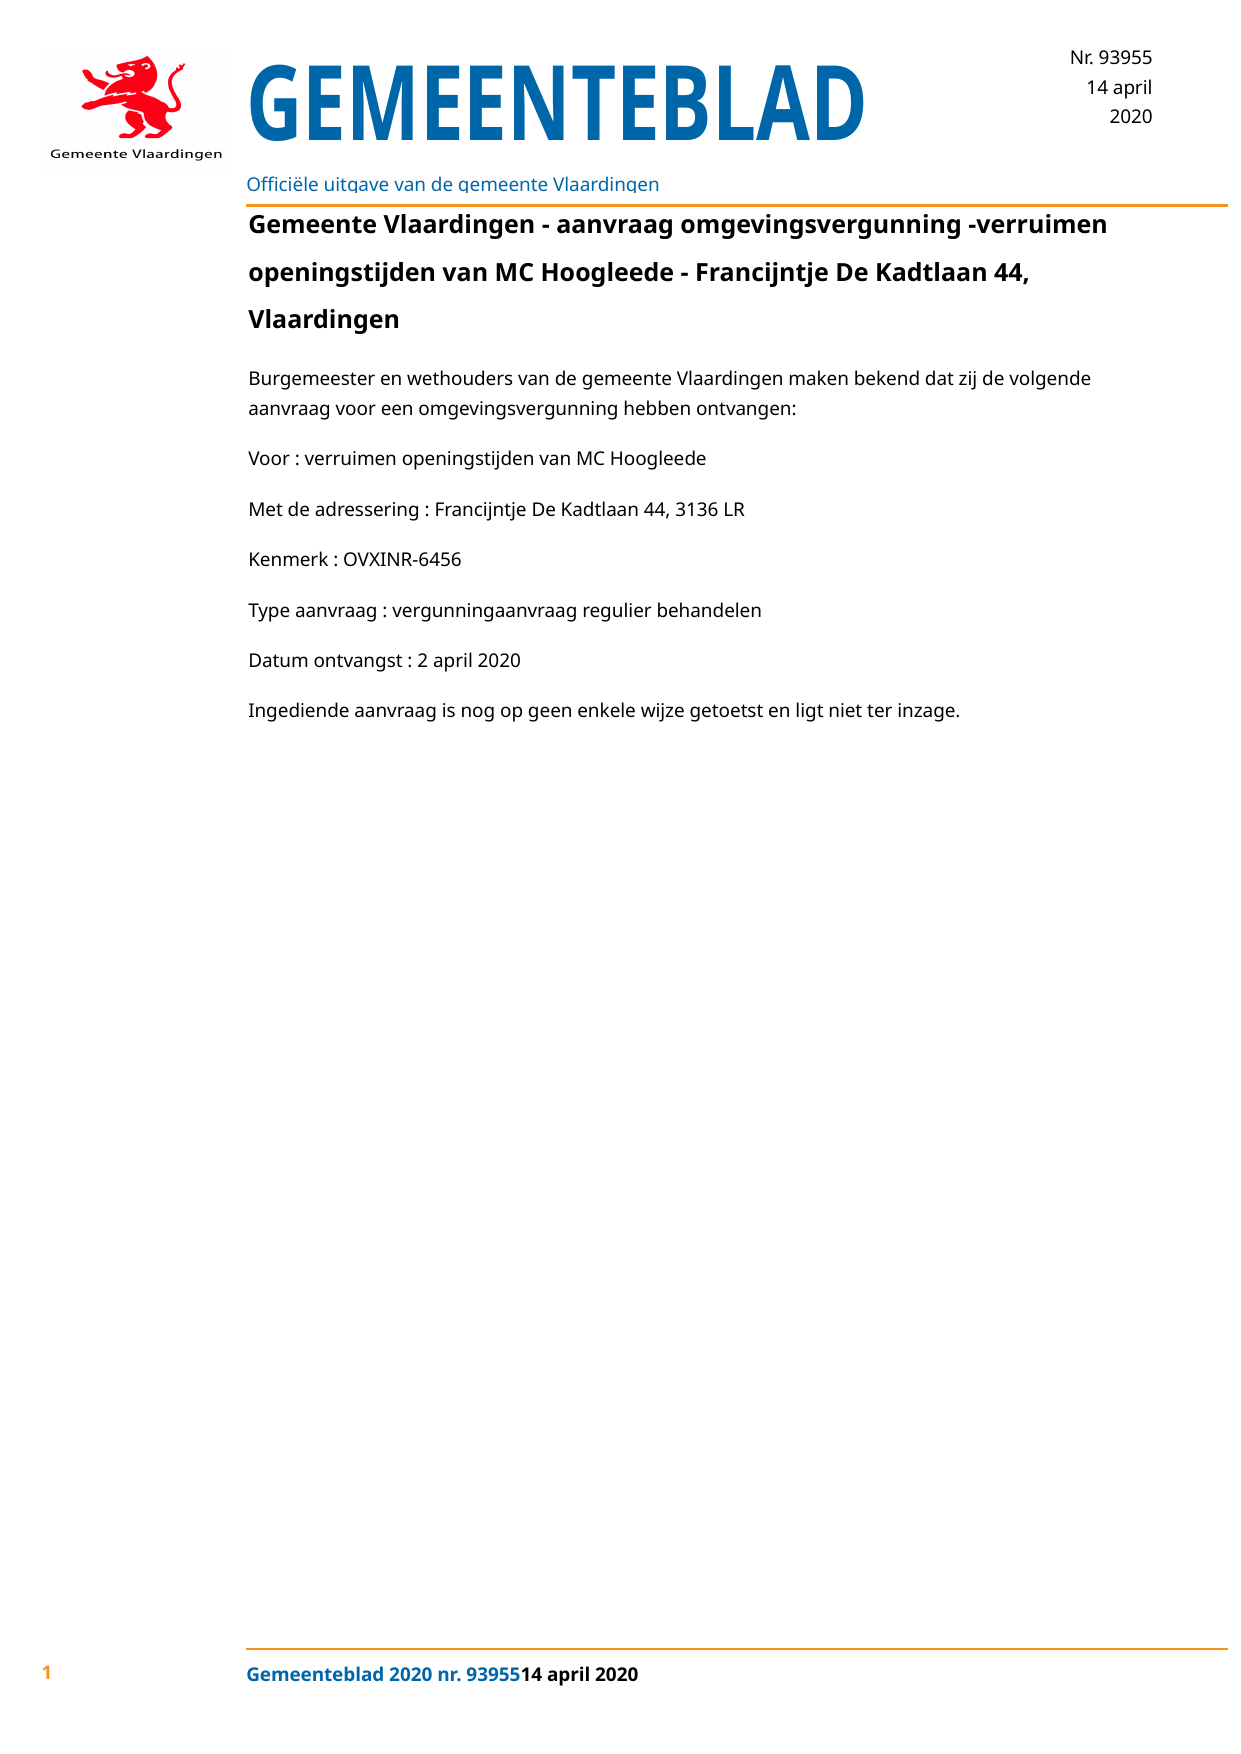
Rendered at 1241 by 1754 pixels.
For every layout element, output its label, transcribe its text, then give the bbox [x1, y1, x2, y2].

text Voor : verruimen openingstijden van MC Hoogleede [248, 446, 1152, 471]
text Burgemeester en wethouders van de gemeente Vlaardingen maken bekend dat zij de volgende aanvraag voor een omgevingsvergunning hebben ontvangen: [248, 366, 1152, 421]
text Gemeente Vlaardingen - aanvraag omgevingsvergunning -verruimen openingstijden van MC Hoogleede - Francijntje De Kadtlaan 44, Vlaardingen [248, 207, 1152, 336]
picture [41, 47, 231, 172]
text Ingediende aanvraag is nog op geen enkele wijze getoetst en ligt niet ter inzage. [248, 698, 1152, 723]
text Datum ontvangst : 2 april 2020 [248, 647, 1152, 673]
text Type aanvraag : vergunningaanvraag regulier behandelen [248, 597, 1152, 622]
text Met de adressering : Francijntje De Kadtlaan 44, 3136 LR [248, 496, 1152, 522]
text Kenmerk : OVXINR-6456 [248, 546, 1152, 572]
